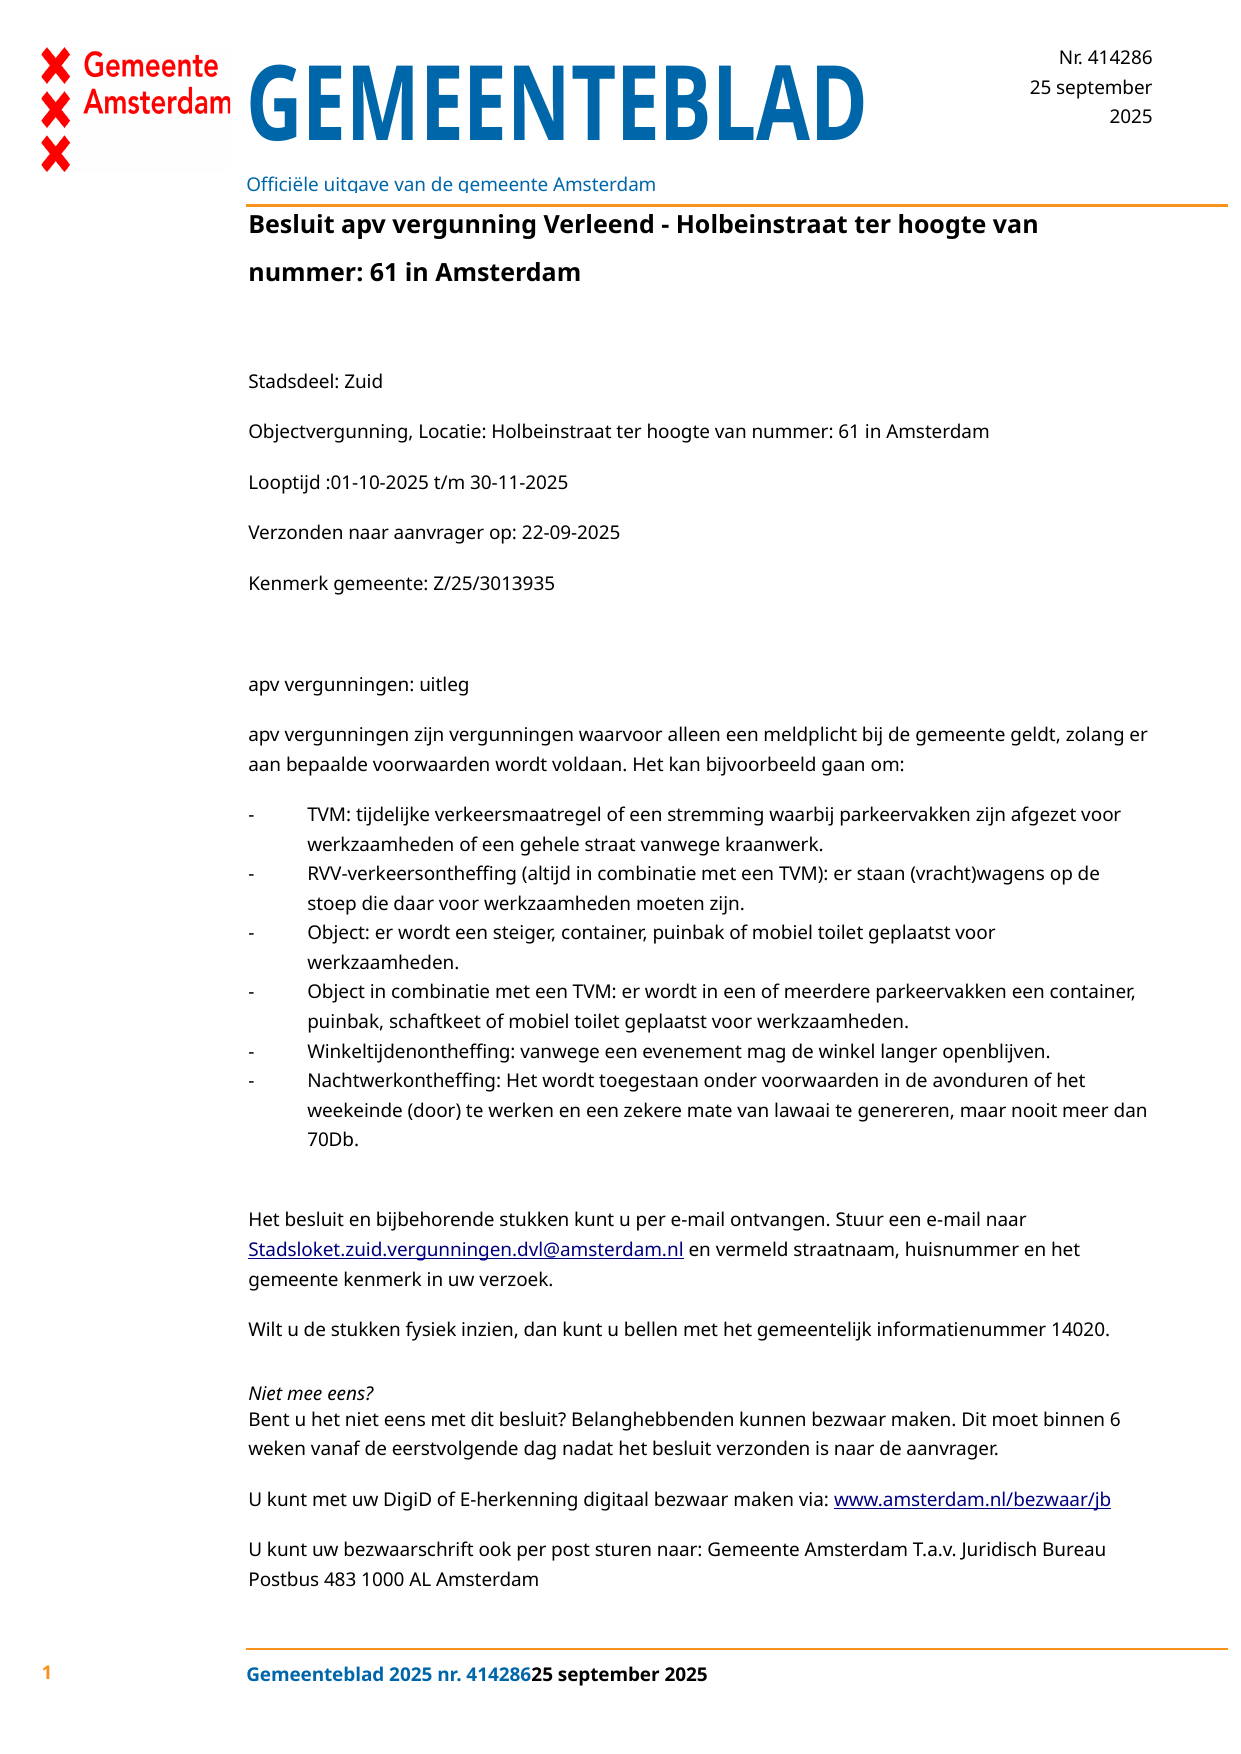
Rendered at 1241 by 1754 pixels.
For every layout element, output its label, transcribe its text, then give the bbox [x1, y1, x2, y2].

list Object in combinatie met een TVM: er wordt in een of meerdere parkeervakken een container, puinbak, schaftkeet of mobiel toilet geplaatst voor werkzaamheden. [248, 979, 1152, 1034]
text U kunt met uw DigiD of E-herkenning digitaal bezwaar maken via: www.amsterdam.nl/bezwaar/jb [248, 1486, 1152, 1512]
text Stadsdeel: Zuid [248, 368, 1152, 394]
text U kunt uw bezwaarschrift ook per post sturen naar: Gemeente Amsterdam T.a.v. Juridisch Bureau Postbus 483 1000 AL Amsterdam [248, 1536, 1152, 1592]
text Besluit apv vergunning Verleend - Holbeinstraat ter hoogte van nummer: 61 in Amsterdam [248, 207, 1152, 288]
text Het besluit en bijbehorende stukken kunt u per e-mail ontvangen. Stuur een e-mail naar Stadsloket.zuid.vergunningen.dvl@amsterdam.nl en vermeld straatnaam, huisnummer en het gemeente kenmerk in uw verzoek. [248, 1207, 1152, 1292]
list Object: er wordt een steiger, container, puinbak of mobiel toilet geplaatst voor werkzaamheden. [248, 919, 1152, 975]
text Niet mee eens? [248, 1380, 1152, 1406]
text apv vergunningen: uitleg [248, 671, 1152, 697]
list TVM: tijdelijke verkeersmaatregel of een stremming waarbij parkeervakken zijn afgezet voor werkzaamheden of een gehele straat vanwege kraanwerk. [248, 801, 1152, 857]
text apv vergunningen zijn vergunningen waarvoor alleen een meldplicht bij de gemeente geldt, zolang er aan bepaalde voorwaarden wordt voldaan. Het kan bijvoorbeeld gaan om: [248, 721, 1152, 777]
text Verzonden naar aanvrager op: 22-09-2025 [248, 519, 1152, 545]
list Nachtwerkontheffing: Het wordt toegestaan onder voorwaarden in de avonduren of het weekeinde (door) te werken en een zekere mate van lawaai te genereren, maar nooit meer dan 70Db. [248, 1067, 1152, 1152]
text Objectvergunning, Locatie: Holbeinstraat ter hoogte van nummer: 61 in Amsterdam [248, 419, 1152, 444]
text Wilt u de stukken fysiek inzien, dan kunt u bellen met het gemeentelijk informatienummer 14020. [248, 1316, 1152, 1342]
picture [41, 47, 231, 172]
text Bent u het niet eens met dit besluit? Belanghebbenden kunnen bezwaar maken. Dit moet binnen 6 weken vanaf de eerstvolgende dag nadat het besluit verzonden is naar de aanvrager. [248, 1406, 1152, 1461]
text Kenmerk gemeente: Z/25/3013935 [248, 570, 1152, 596]
list RVV-verkeersontheffing (altijd in combinatie met een TVM): er staan (vracht)wagens op de stoep die daar voor werkzaamheden moeten zijn. [248, 860, 1152, 916]
text Looptijd :01-10-2025 t/m 30-11-2025 [248, 469, 1152, 495]
list Winkeltijdenontheffing: vanwege een evenement mag de winkel langer openblijven. [248, 1038, 1152, 1064]
